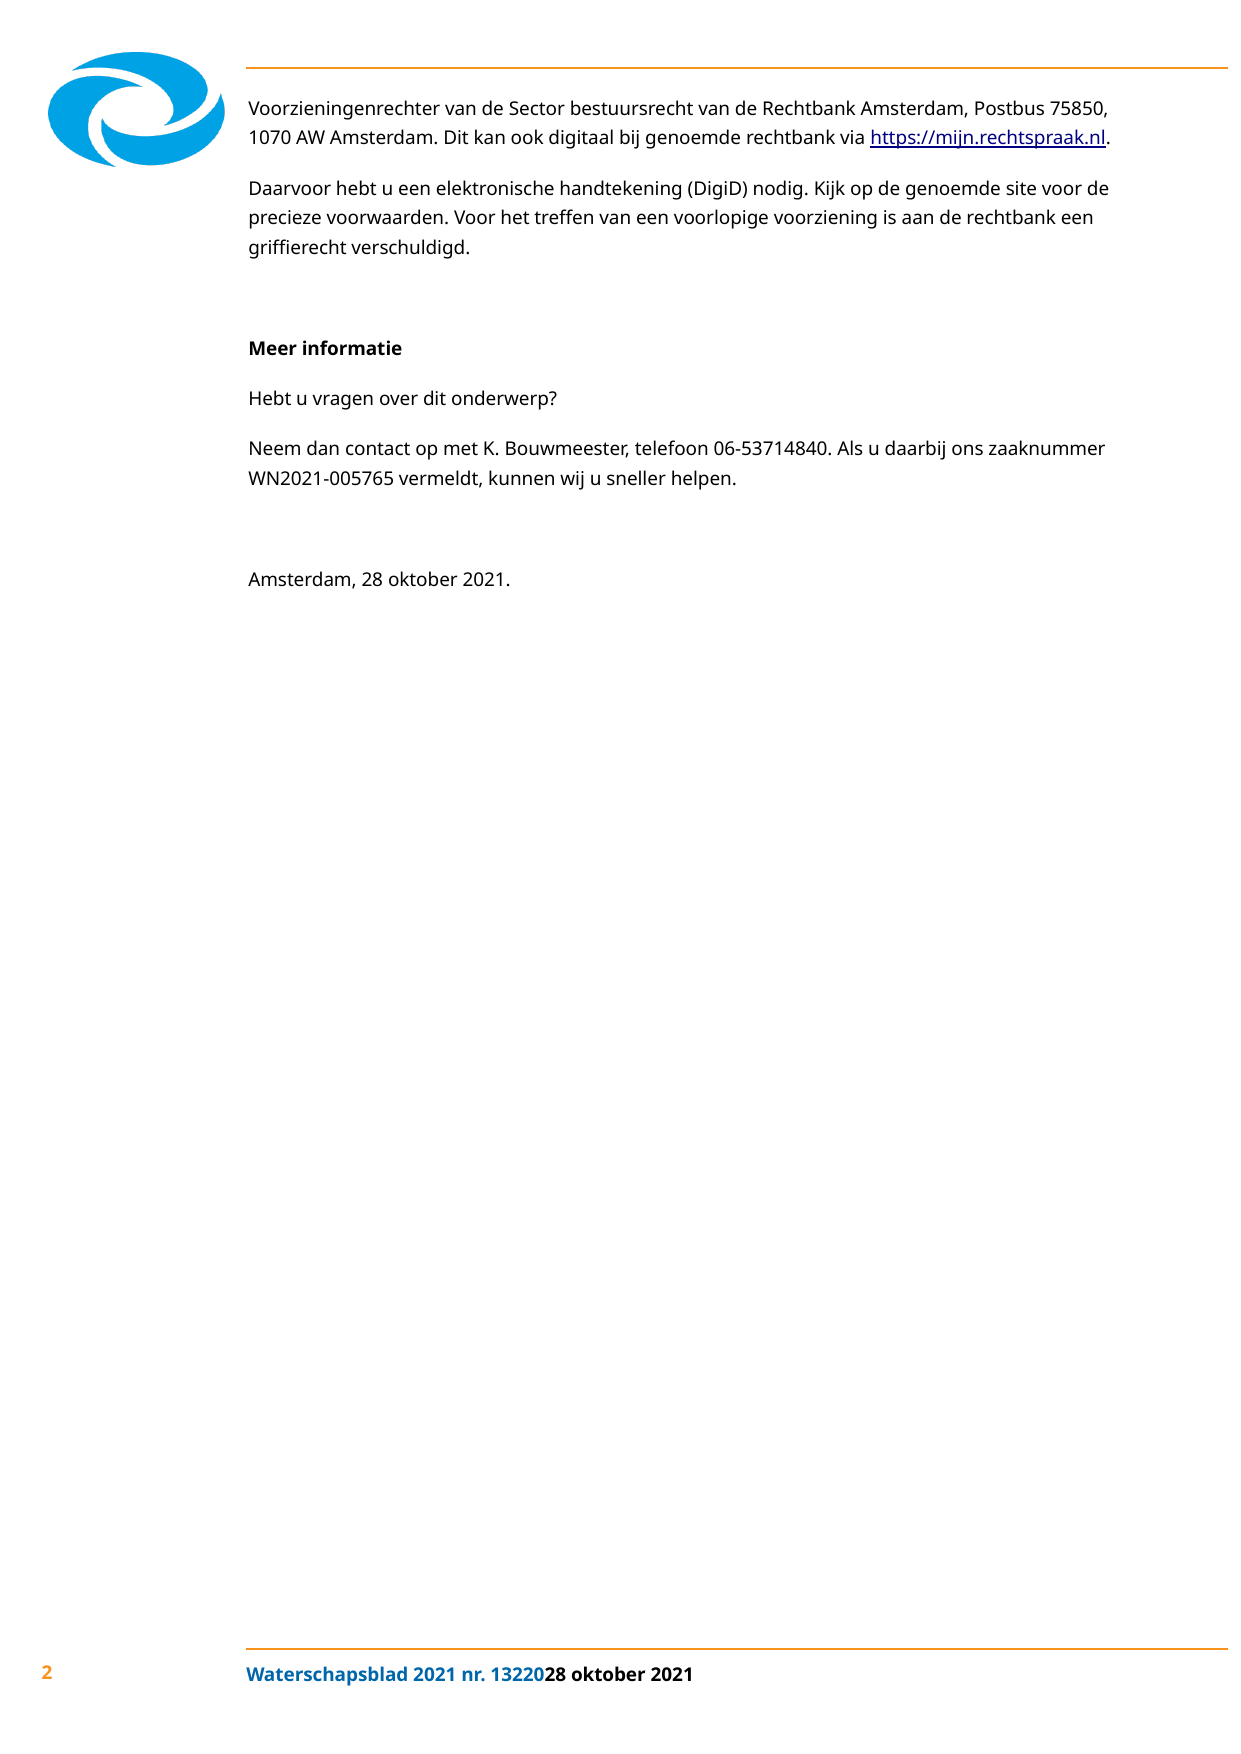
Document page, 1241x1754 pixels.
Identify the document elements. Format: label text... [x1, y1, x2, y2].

text Meer informatie [248, 335, 1152, 361]
text Neem dan contact op met K. Bouwmeester, telefoon 06-53714840. Als u daarbij ons zaaknummer WN2021-005765 vermeldt, kunnen wij u sneller helpen. [248, 436, 1152, 491]
text Daarvoor hebt u een elektronische handtekening (DigiD) nodig. Kijk op de genoemde site voor de precieze voorwaarden. Voor het treffen van een voorlopige voorziening is aan de rechtbank een griffierecht verschuldigd. [248, 175, 1152, 260]
picture [41, 47, 231, 172]
text Voorzieningenrechter van de Sector bestuursrecht van de Rechtbank Amsterdam, Postbus 75850, 1070 AW Amsterdam. Dit kan ook digitaal bij genoemde rechtbank via https://mijn.rechtspraak.nl. [248, 95, 1152, 150]
text Hebt u vragen over dit onderwerp? [248, 385, 1152, 411]
text Amsterdam, 28 oktober 2021. [248, 566, 1152, 592]
